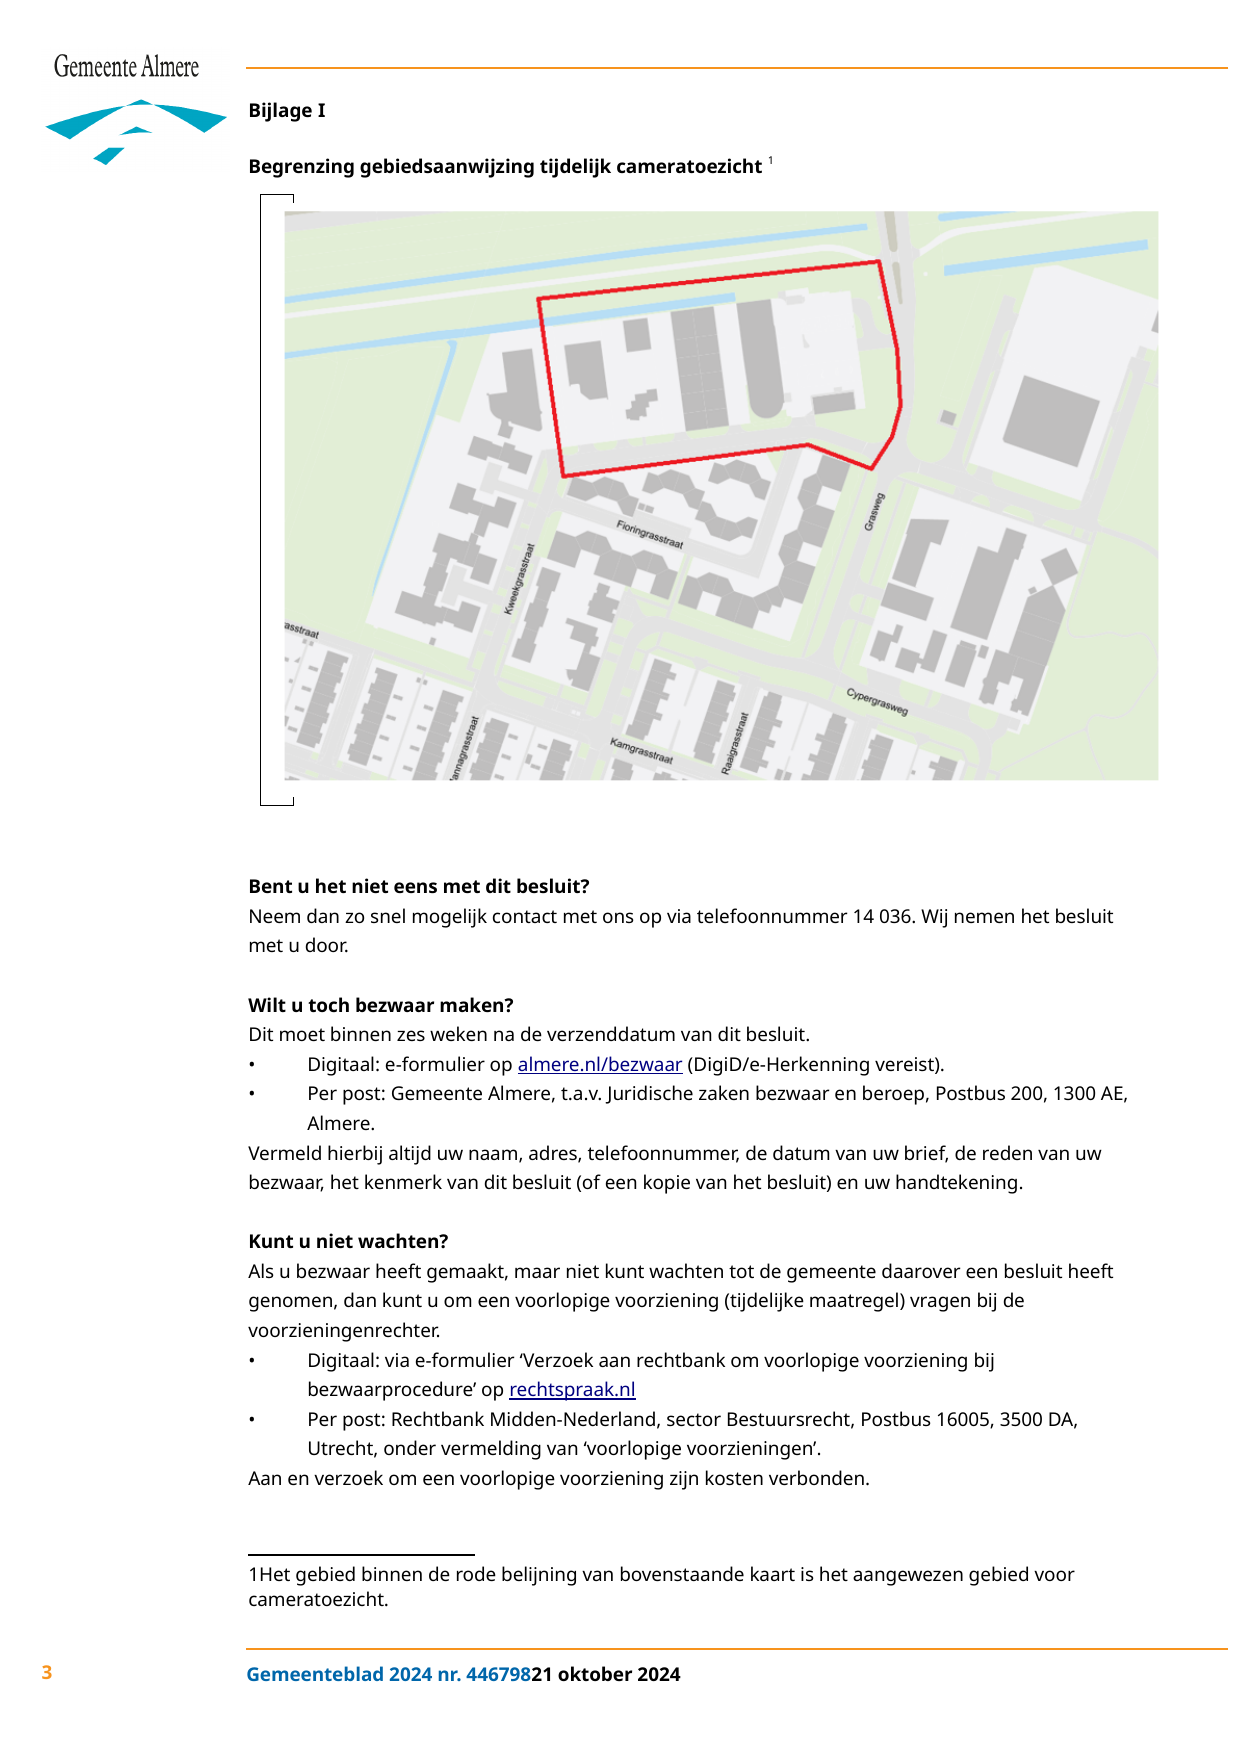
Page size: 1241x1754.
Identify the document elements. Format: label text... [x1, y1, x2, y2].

text Begrenzing gebiedsaanwijzing tijdelijk cameratoezicht [248, 153, 1152, 179]
picture [41, 47, 231, 172]
text Wilt u toch bezwaar maken? [248, 992, 1152, 1017]
text Vermeld hierbij altijd uw naam, adres, telefoonnummer, de datum van uw brief, de reden van uw bezwaar, het kenmerk van dit besluit (of een kopie van het besluit) en uw handtekening. [248, 1140, 1152, 1195]
text Bent u het niet eens met dit besluit? [248, 873, 1152, 899]
text Als u bezwaar heeft gemaakt, maar niet kunt wachten tot de gemeente daarover een besluit heeft genomen, dan kunt u om een voorlopige voorziening (tijdelijke maatregel) vragen bij de voorzieningenrechter. [248, 1258, 1152, 1343]
text Neem dan zo snel mogelijk contact met ons op via telefoonnummer 14 036. Wij nemen het besluit met u door. [248, 903, 1152, 958]
list Digitaal: e-formulier op almere.nl/bezwaar (DigiD/e-Herkenning vereist). [248, 1051, 1152, 1077]
list Digitaal: via e-formulier ‘Verzoek aan rechtbank om voorlopige voorziening bij bezwaarprocedure’ op rechtspraak.nl [248, 1347, 1152, 1402]
list Per post: Rechtbank Midden-Nederland, sector Bestuursrecht, Postbus 16005, 3500 DA, Utrecht, onder vermelding van ‘voorlopige voorzieningen’. [248, 1406, 1152, 1461]
picture [268, 203, 1173, 797]
text Bijlage I [248, 95, 1152, 123]
text Het gebied binnen de rode belijning van bovenstaande kaart is het aangewezen gebied voor cameratoezicht. [248, 1561, 1152, 1612]
list Per post: Gemeente Almere, t.a.v. Juridische zaken bezwaar en beroep, Postbus 200, 1300 AE, Almere. [248, 1081, 1152, 1136]
text Dit moet binnen zes weken na de verzenddatum van dit besluit. [248, 1021, 1152, 1047]
text Kunt u niet wachten? [248, 1228, 1152, 1254]
text Aan en verzoek om een voorlopige voorziening zijn kosten verbonden. [248, 1465, 1152, 1491]
